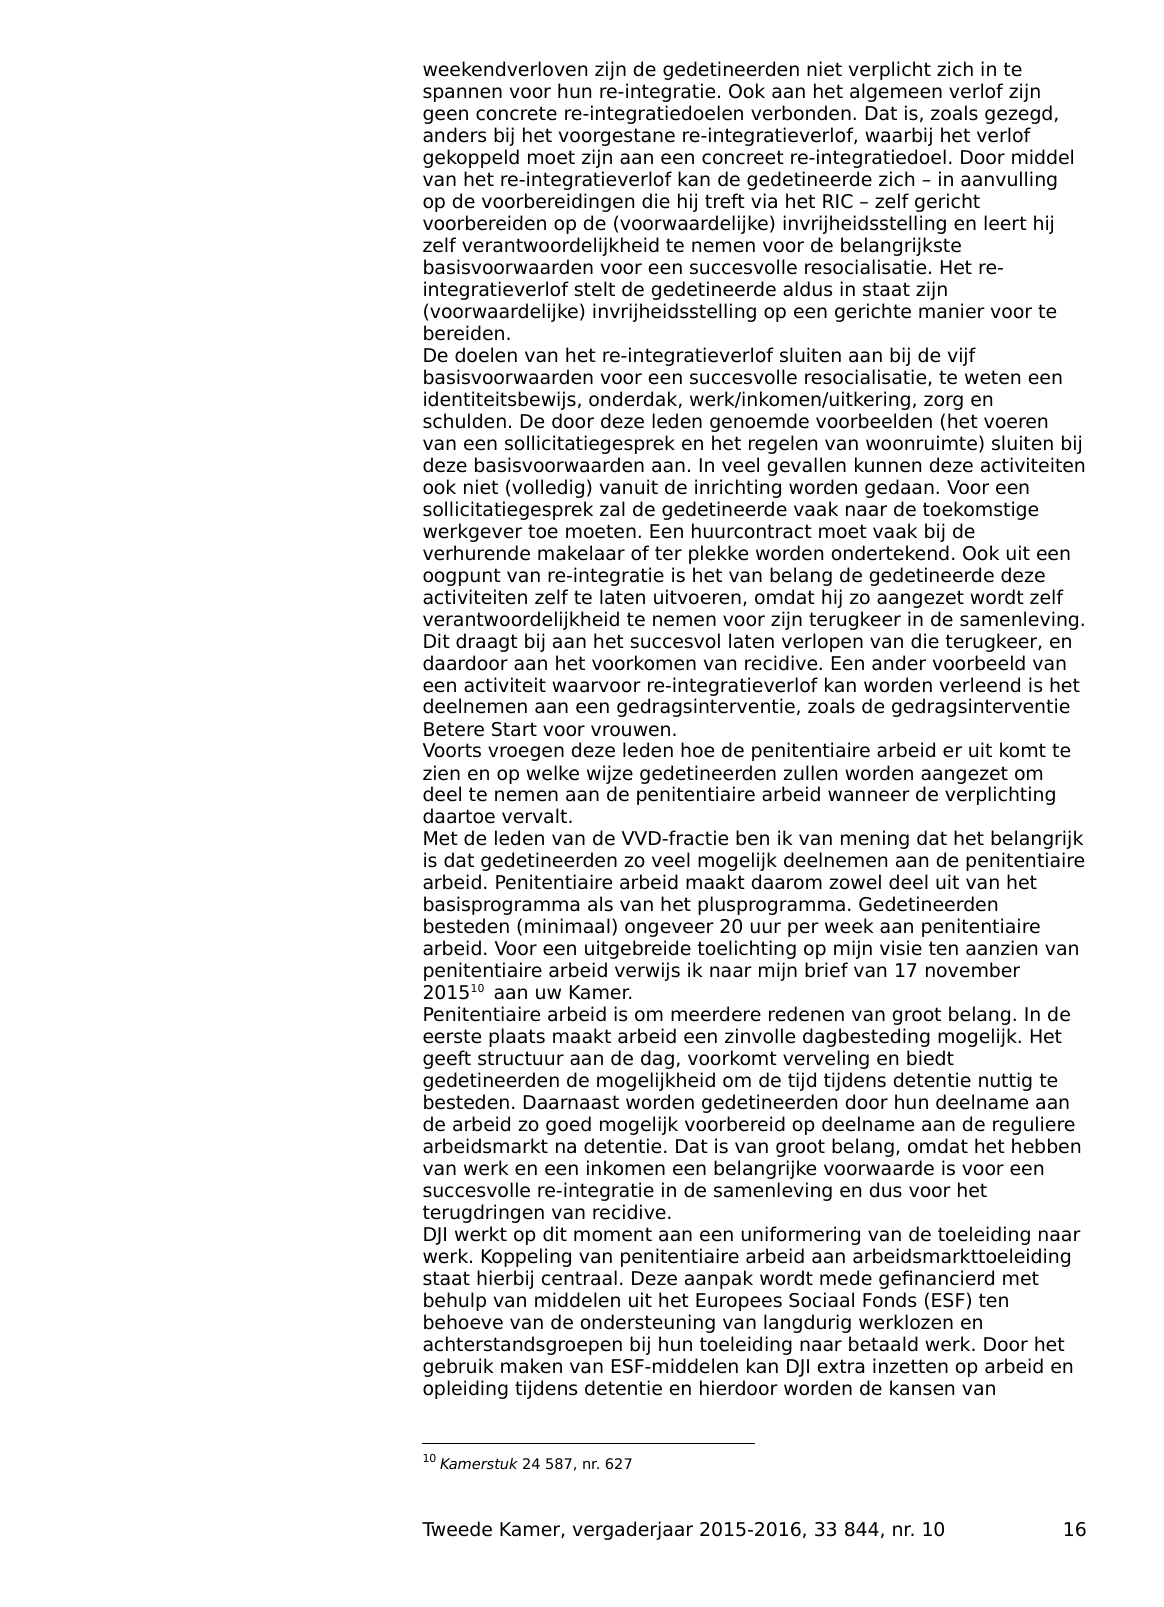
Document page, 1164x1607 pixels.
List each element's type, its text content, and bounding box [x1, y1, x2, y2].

text De doelen van het re-integratieverlof sluiten aan bij de vijf basisvoorwaarden voor een succesvolle resocialisatie, te weten een identiteitsbewijs, onderdak, werk/inkomen/uitkering, zorg en schulden. De door deze leden genoemde voorbeelden (het voeren van een sollicitatiegesprek en het regelen van woonruimte) sluiten bij deze basisvoorwaarden aan. In veel gevallen kunnen deze activiteiten ook niet (volledig) vanuit de inrichting worden gedaan. Voor een sollicitatiegesprek zal de gedetineerde vaak naar de toekomstige werkgever toe moeten. Een huurcontract moet vaak bij de verhurende makelaar of ter plekke worden ondertekend. Ook uit een oogpunt van re-integratie is het van belang de gedetineerde deze activiteiten zelf te laten uitvoeren, omdat hij zo aangezet wordt zelf verantwoordelijkheid te nemen voor zijn terugkeer in de samenleving. Dit draagt bij aan het succesvol laten verlopen van die terugkeer, en daardoor aan het voorkomen van recidive. Een ander voorbeeld van een activiteit waarvoor re-integratieverlof kan worden verleend is het deelnemen aan een gedragsinterventie, zoals de gedragsinterventie Betere Start voor vrouwen. [422, 345, 1087, 740]
text Met de leden van de VVD-fractie ben ik van mening dat het belangrijk is dat gedetineerden zo veel mogelijk deelnemen aan de penitentiaire arbeid. Penitentiaire arbeid maakt daarom zowel deel uit van het basisprogramma als van het plusprogramma. Gedetineerden besteden (minimaal) ongeveer 20 uur per week aan penitentiaire arbeid. Voor een uitgebreide toelichting op mijn visie ten aanzien van penitentiaire arbeid verwijs ik naar mijn brief van 17 november 2015 aan uw Kamer. [422, 828, 1087, 1004]
text Penitentiaire arbeid is om meerdere redenen van groot belang. In de eerste plaats maakt arbeid een zinvolle dagbesteding mogelijk. Het geeft structuur aan de dag, voorkomt verveling en biedt gedetineerden de mogelijkheid om de tijd tijdens detentie nuttig te besteden. Daarnaast worden gedetineerden door hun deelname aan de arbeid zo goed mogelijk voorbereid op deelname aan de reguliere arbeidsmarkt na detentie. Dat is van groot belang, omdat het hebben van werk en een inkomen een belangrijke voorwaarde is voor een succesvolle re-integratie in de samenleving en dus voor het terugdringen van recidive. [422, 1004, 1087, 1224]
text weekendverloven zijn de gedetineerden niet verplicht zich in te spannen voor hun re-integratie. Ook aan het algemeen verlof zijn geen concrete re-integratiedoelen verbonden. Dat is, zoals gezegd, anders bij het voorgestane re-integratieverlof, waarbij het verlof gekoppeld moet zijn aan een concreet re-integratiedoel. Door middel van het re-integratieverlof kan de gedetineerde zich – in aanvulling op de voorbereidingen die hij treft via het RIC – zelf gericht voorbereiden op de (voorwaardelijke) invrijheidsstelling en leert hij zelf verantwoordelijkheid te nemen voor de belangrijkste basisvoorwaarden voor een succesvolle resocialisatie. Het re-integratieverlof stelt de gedetineerde aldus in staat zijn (voorwaardelijke) invrijheidsstelling op een gerichte manier voor te bereiden. [422, 59, 1087, 345]
text DJI werkt op dit moment aan een uniformering van de toeleiding naar werk. Koppeling van penitentiaire arbeid aan arbeidsmarkttoeleiding staat hierbij centraal. Deze aanpak wordt mede gefinancierd met behulp van middelen uit het Europees Sociaal Fonds (ESF) ten behoeve van de ondersteuning van langdurig werklozen en achterstandsgroepen bij hun toeleiding naar betaald werk. Door het gebruik maken van ESF-middelen kan DJI extra inzetten op arbeid en opleiding tijdens detentie en hierdoor worden de kansen van [422, 1224, 1087, 1400]
text Voorts vroegen deze leden hoe de penitentiaire arbeid er uit komt te zien en op welke wijze gedetineerden zullen worden aangezet om deel te nemen aan de penitentiaire arbeid wanneer de verplichting daartoe vervalt. [422, 740, 1087, 828]
text Kamerstuk 24 587, nr. 627 [422, 1452, 1087, 1474]
